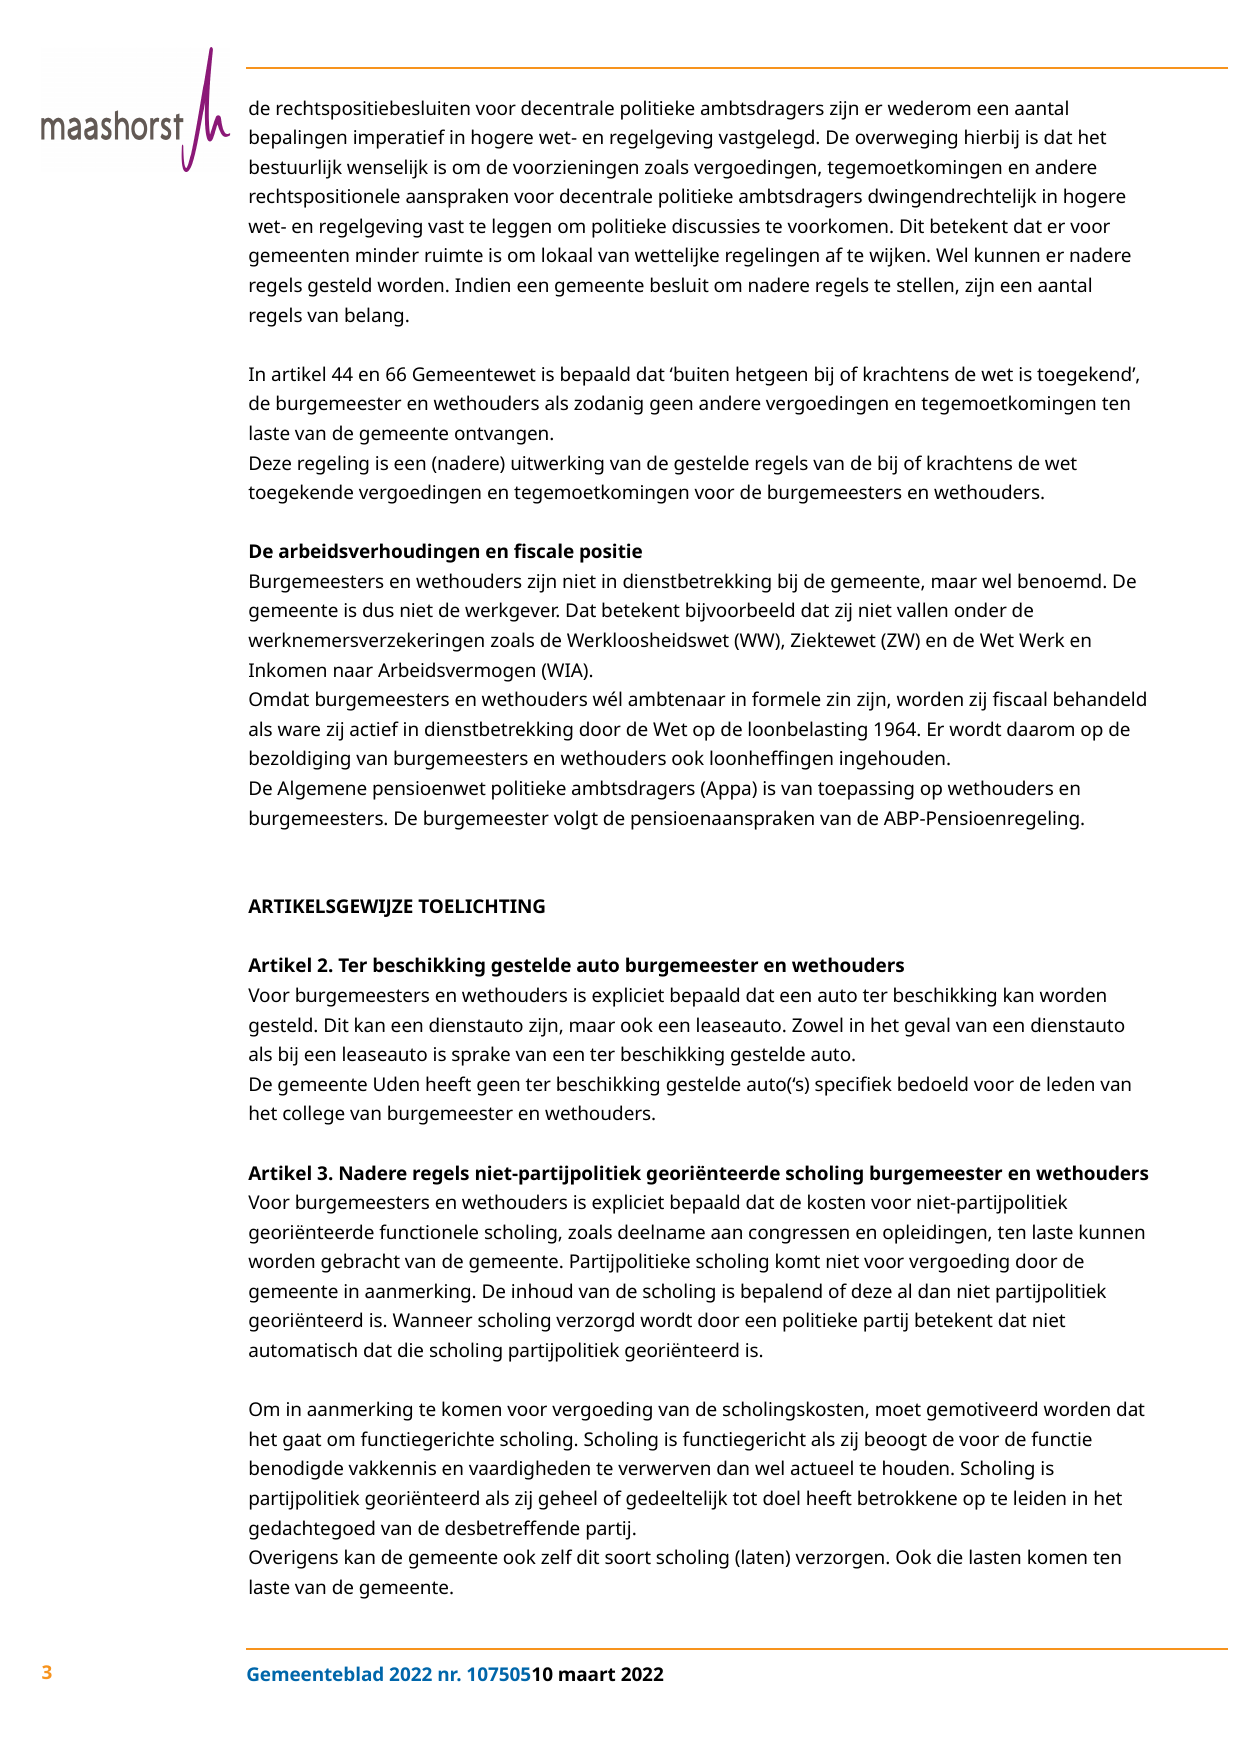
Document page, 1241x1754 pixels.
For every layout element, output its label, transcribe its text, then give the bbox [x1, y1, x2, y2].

text Voor burgemeesters en wethouders is expliciet bepaald dat de kosten voor niet-partijpolitiek georiënteerde functionele scholing, zoals deelname aan congressen en opleidingen, ten laste kunnen worden gebracht van de gemeente. Partijpolitieke scholing komt niet voor vergoeding door de gemeente in aanmerking. De inhoud van de scholing is bepalend of deze al dan niet partijpolitiek georiënteerd is. Wanneer scholing verzorgd wordt door een politieke partij betekent dat niet automatisch dat die scholing partijpolitiek georiënteerd is. [248, 1189, 1152, 1363]
text Artikel 3. Nadere regels niet-partijpolitiek georiënteerde scholing burgemeester en wethouders [248, 1160, 1152, 1186]
text Voor burgemeesters en wethouders is expliciet bepaald dat een auto ter beschikking kan worden gesteld. Dit kan een dienstauto zijn, maar ook een leaseauto. Zowel in het geval van een dienstauto als bij een leaseauto is sprake van een ter beschikking gestelde auto. [248, 982, 1152, 1067]
text De Algemene pensioenwet politieke ambtsdragers (Appa) is van toepassing op wethouders en burgemeesters. De burgemeester volgt de pensioenaanspraken van de ABP-Pensioenregeling. [248, 775, 1152, 831]
text De gemeente Uden heeft geen ter beschikking gestelde auto(‘s) specifiek bedoeld voor de leden van het college van burgemeester en wethouders. [248, 1071, 1152, 1126]
text Burgemeesters en wethouders zijn niet in dienstbetrekking bij de gemeente, maar wel benoemd. De gemeente is dus niet de werkgever. Dat betekent bijvoorbeeld dat zij niet vallen onder de werknemersverzekeringen zoals de Werkloosheidswet (WW), Ziektewet (ZW) en de Wet Werk en Inkomen naar Arbeidsvermogen (WIA). [248, 568, 1152, 683]
text Overigens kan de gemeente ook zelf dit soort scholing (laten) verzorgen. Ook die lasten komen ten laste van de gemeente. [248, 1544, 1152, 1600]
text Deze regeling is een (nadere) uitwerking van de gestelde regels van de bij of krachtens de wet toegekende vergoedingen en tegemoetkomingen voor de burgemeesters en wethouders. [248, 450, 1152, 505]
text Artikel 2. Ter beschikking gestelde auto burgemeester en wethouders [248, 953, 1152, 978]
text de rechtspositiebesluiten voor decentrale politieke ambtsdragers zijn er wederom een aantal bepalingen imperatief in hogere wet- en regelgeving vastgelegd. De overweging hierbij is dat het bestuurlijk wenselijk is om de voorzieningen zoals vergoedingen, tegemoetkomingen en andere rechtspositionele aanspraken voor decentrale politieke ambtsdragers dwingendrechtelijk in hogere wet- en regelgeving vast te leggen om politieke discussies te voorkomen. Dit betekent dat er voor gemeenten minder ruimte is om lokaal van wettelijke regelingen af te wijken. Wel kunnen er nadere regels gesteld worden. Indien een gemeente besluit om nadere regels te stellen, zijn een aantal regels van belang. [248, 95, 1152, 328]
text In artikel 44 en 66 Gemeentewet is bepaald dat ‘buiten hetgeen bij of krachtens de wet is toegekend’, de burgemeester en wethouders als zodanig geen andere vergoedingen en tegemoetkomingen ten laste van de gemeente ontvangen. [248, 361, 1152, 446]
text De arbeidsverhoudingen en fiscale positie [248, 538, 1152, 564]
text ARTIKELSGEWIJZE TOELICHTING [248, 893, 1152, 919]
picture [41, 47, 231, 172]
text Omdat burgemeesters en wethouders wél ambtenaar in formele zin zijn, worden zij fiscaal behandeld als ware zij actief in dienstbetrekking door de Wet op de loonbelasting 1964. Er wordt daarom op de bezoldiging van burgemeesters en wethouders ook loonheffingen ingehouden. [248, 686, 1152, 771]
text Om in aanmerking te komen voor vergoeding van de scholingskosten, moet gemotiveerd worden dat het gaat om functiegerichte scholing. Scholing is functiegericht als zij beoogt de voor de functie benodigde vakkennis en vaardigheden te verwerven dan wel actueel te houden. Scholing is partijpolitiek georiënteerd als zij geheel of gedeeltelijk tot doel heeft betrokkene op te leiden in het gedachtegoed van de desbetreffende partij. [248, 1396, 1152, 1541]
